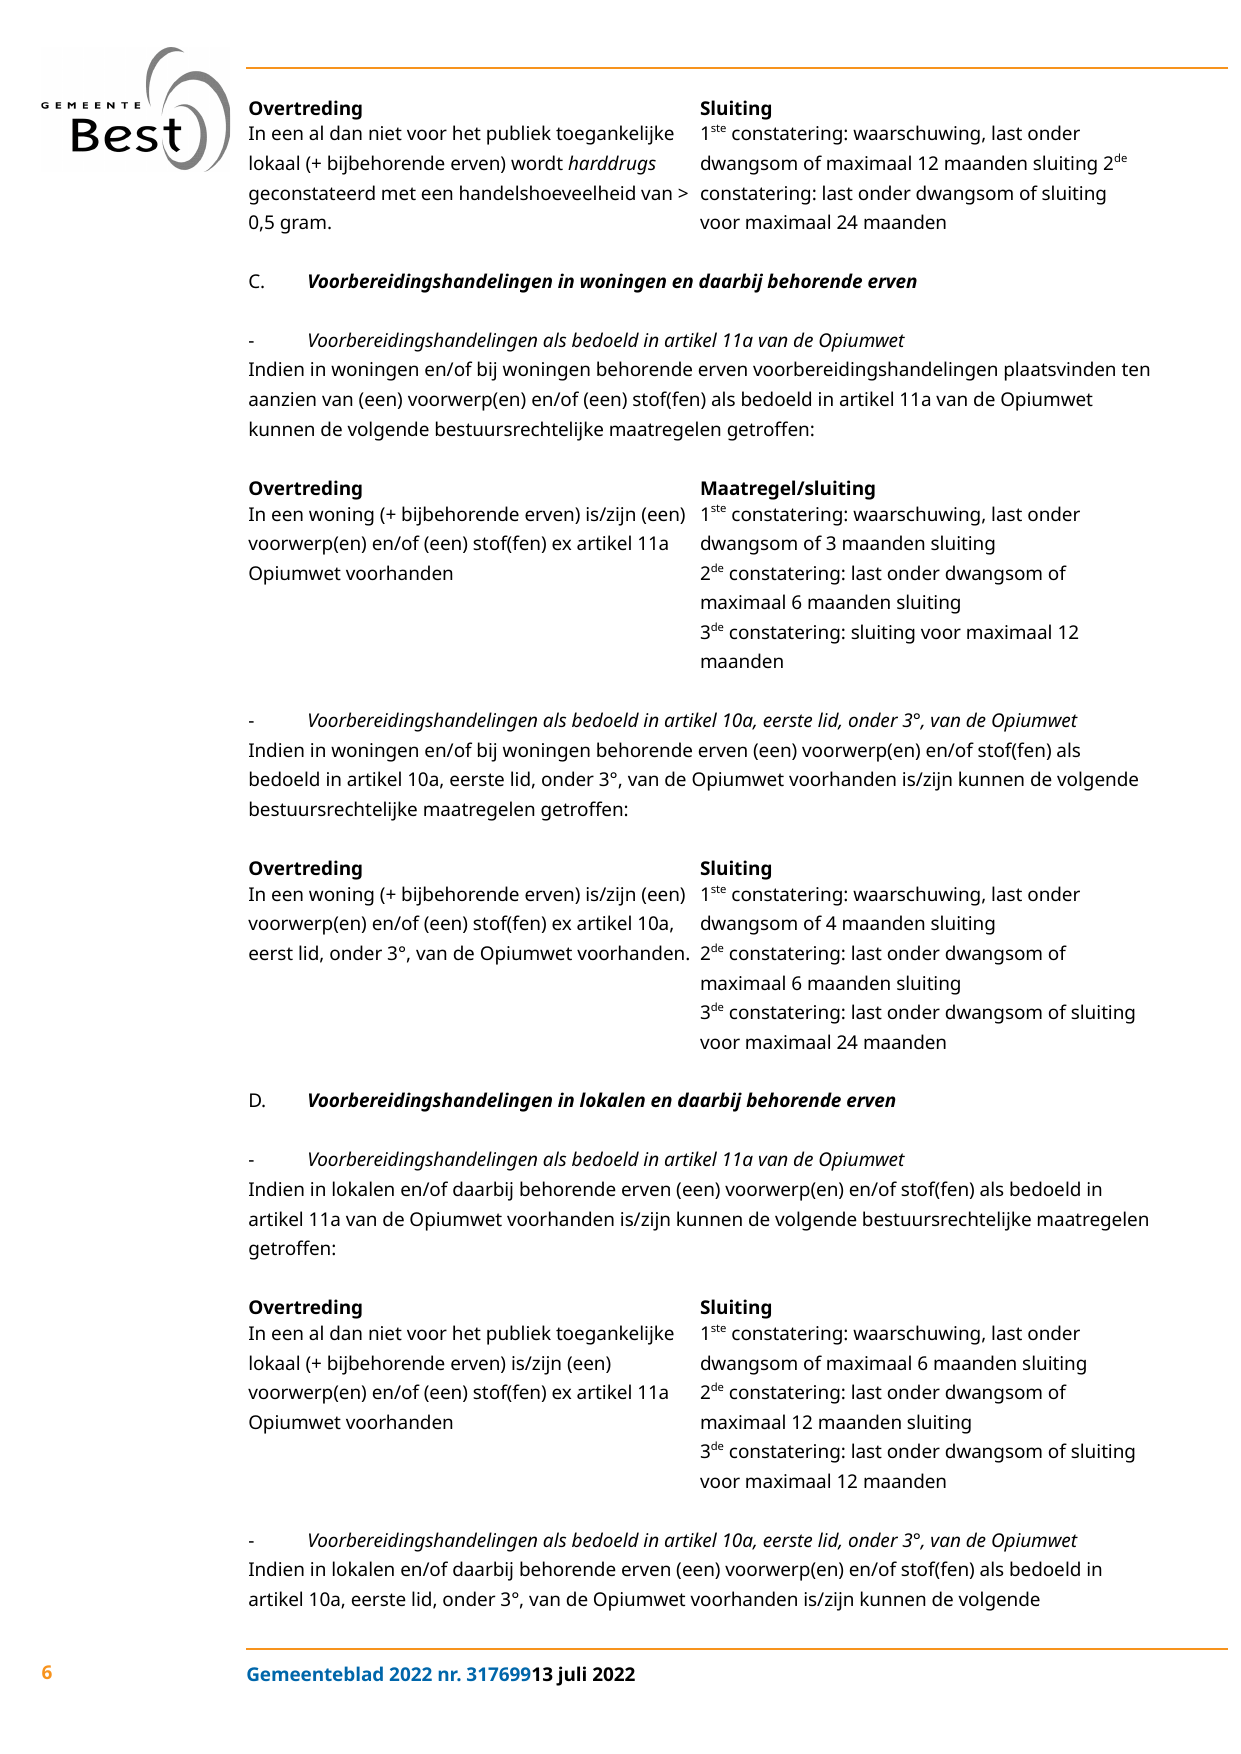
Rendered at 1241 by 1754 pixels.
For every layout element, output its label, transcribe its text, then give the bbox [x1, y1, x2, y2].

table_header Overtreding [248, 95, 700, 121]
list Voorbereidingshandelingen als bedoeld in artikel 10a, eerste lid, onder 3°, van de Opiumwet [248, 707, 1152, 733]
text Indien in lokalen en/of daarbij behorende erven (een) voorwerp(en) en/of stof(fen) als bedoeld in artikel 10a, eerste lid, onder 3°, van de Opiumwet voorhanden is/zijn kunnen de volgende [248, 1556, 1152, 1612]
table_header Overtreding [248, 1295, 700, 1320]
list Voorbereidingshandelingen als bedoeld in artikel 11a van de Opiumwet [248, 327, 1152, 353]
table_cell In een al dan niet voor het publiek toegankelijke lokaal (+ bijbehorende erven) is/zijn (een) voorwerp(en) en/of (een) stof(fen) ex artikel 11a Opiumwet voorhanden [248, 1320, 700, 1494]
table_header Maatregel/sluiting [700, 475, 1152, 501]
table_header Overtreding [248, 475, 700, 501]
list Voorbereidingshandelingen in woningen en daarbij behorende erven [248, 268, 1152, 293]
text Indien in woningen en/of bij woningen behorende erven (een) voorwerp(en) en/of stof(fen) als bedoeld in artikel 10a, eerste lid, onder 3°, van de Opiumwet voorhanden is/zijn kunnen de volgende bestuursrechtelijke maatregelen getroffen: [248, 737, 1152, 822]
list Voorbereidingshandelingen in lokalen en daarbij behorende erven [248, 1087, 1152, 1113]
table_cell 1ste constatering: waarschuwing, last onder dwangsom of maximaal 6 maanden sluiting 2de constatering: last onder dwangsom of maximaal 12 maanden sluiting 3de constatering: last onder dwangsom of sluiting voor maximaal 12 maanden [700, 1320, 1152, 1494]
list Voorbereidingshandelingen als bedoeld in artikel 10a, eerste lid, onder 3°, van de Opiumwet [248, 1527, 1152, 1552]
table_header Sluiting [700, 95, 1152, 121]
table_header Overtreding [248, 855, 700, 881]
table_header Sluiting [700, 1295, 1152, 1320]
table_cell 1ste constatering: waarschuwing, last onder dwangsom of 4 maanden sluiting 2de constatering: last onder dwangsom of maximaal 6 maanden sluiting 3de constatering: last onder dwangsom of sluiting voor maximaal 24 maanden [700, 881, 1152, 1054]
table_cell 1ste constatering: waarschuwing, last onder dwangsom of 3 maanden sluiting 2de constatering: last onder dwangsom of maximaal 6 maanden sluiting 3de constatering: sluiting voor maximaal 12 maanden [700, 501, 1152, 674]
table_cell 1ste constatering: waarschuwing, last onder dwangsom of maximaal 12 maanden sluiting 2de constatering: last onder dwangsom of sluiting voor maximaal 24 maanden [700, 121, 1152, 235]
table_cell In een al dan niet voor het publiek toegankelijke lokaal (+ bijbehorende erven) wordt harddrugs geconstateerd met een handelshoeveelheid van > 0,5 gram. [248, 121, 700, 235]
table_cell In een woning (+ bijbehorende erven) is/zijn (een) voorwerp(en) en/of (een) stof(fen) ex artikel 11a Opiumwet voorhanden [248, 501, 700, 674]
text Indien in woningen en/of bij woningen behorende erven voorbereidingshandelingen plaatsvinden ten aanzien van (een) voorwerp(en) en/of (een) stof(fen) als bedoeld in artikel 11a van de Opiumwet kunnen de volgende bestuursrechtelijke maatregelen getroffen: [248, 357, 1152, 441]
text Indien in lokalen en/of daarbij behorende erven (een) voorwerp(en) en/of stof(fen) als bedoeld in artikel 11a van de Opiumwet voorhanden is/zijn kunnen de volgende bestuursrechtelijke maatregelen getroffen: [248, 1176, 1152, 1261]
table_header Sluiting [700, 855, 1152, 881]
picture [41, 47, 231, 172]
list Voorbereidingshandelingen als bedoeld in artikel 11a van de Opiumwet [248, 1147, 1152, 1172]
table_cell In een woning (+ bijbehorende erven) is/zijn (een) voorwerp(en) en/of (een) stof(fen) ex artikel 10a, eerst lid, onder 3°, van de Opiumwet voorhanden. [248, 881, 700, 1054]
